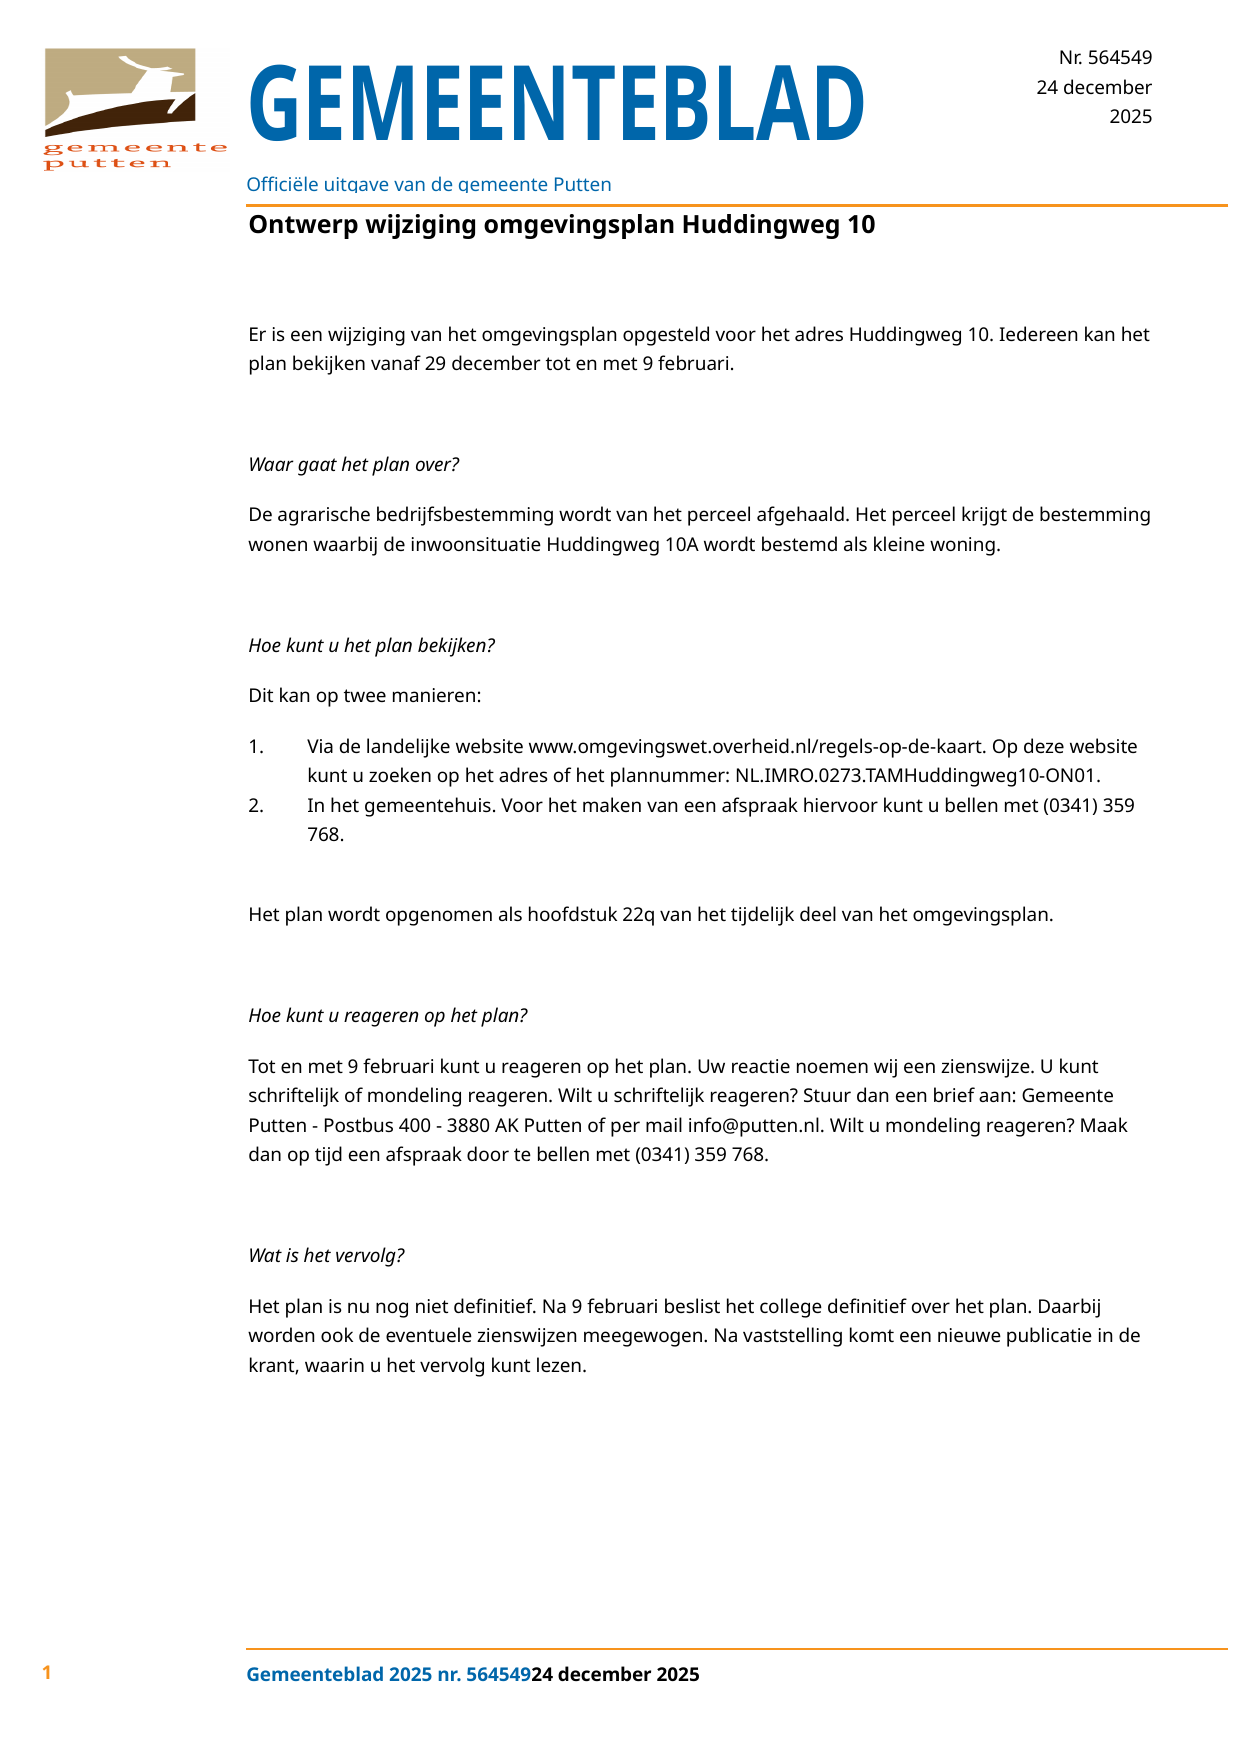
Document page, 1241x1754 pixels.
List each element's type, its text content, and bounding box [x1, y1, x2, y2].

list Via de landelijke website www.omgevingswet.overheid.nl/regels-op-de-kaart. Op deze website kunt u zoeken op het adres of het plannummer: NL.IMRO.0273.TAMHuddingweg10-ON01. [248, 733, 1152, 788]
text Het plan is nu nog niet definitief. Na 9 februari beslist het college definitief over het plan. Daarbij worden ook de eventuele zienswijzen meegewogen. Na vaststelling komt een nieuwe publicatie in de krant, waarin u het vervolg kunt lezen. [248, 1293, 1152, 1378]
picture [41, 47, 231, 172]
list In het gemeentehuis. Voor het maken van een afspraak hiervoor kunt u bellen met (0341) 359 768. [248, 792, 1152, 847]
text Hoe kunt u reageren op het plan? [248, 1002, 1152, 1028]
text Wat is het vervolg? [248, 1242, 1152, 1268]
text Waar gaat het plan over? [248, 451, 1152, 477]
text Dit kan op twee manieren: [248, 682, 1152, 708]
text Ontwerp wijziging omgevingsplan Huddingweg 10 [248, 207, 1152, 241]
text Het plan wordt opgenomen als hoofdstuk 22q van het tijdelijk deel van het omgevingsplan. [248, 902, 1152, 927]
text Er is een wijziging van het omgevingsplan opgesteld voor het adres Huddingweg 10. Iedereen kan het plan bekijken vanaf 29 december tot en met 9 februari. [248, 321, 1152, 376]
text De agrarische bedrijfsbestemming wordt van het perceel afgehaald. Het perceel krijgt de bestemming wonen waarbij de inwoonsituatie Huddingweg 10A wordt bestemd als kleine woning. [248, 502, 1152, 557]
text Tot en met 9 februari kunt u reageren op het plan. Uw reactie noemen wij een zienswijze. U kunt schriftelijk of mondeling reageren. Wilt u schriftelijk reageren? Stuur dan een brief aan: Gemeente Putten - Postbus 400 - 3880 AK Putten of per mail info@putten.nl. Wilt u mondeling reageren? Maak dan op tijd een afspraak door te bellen met (0341) 359 768. [248, 1053, 1152, 1167]
text Hoe kunt u het plan bekijken? [248, 632, 1152, 658]
